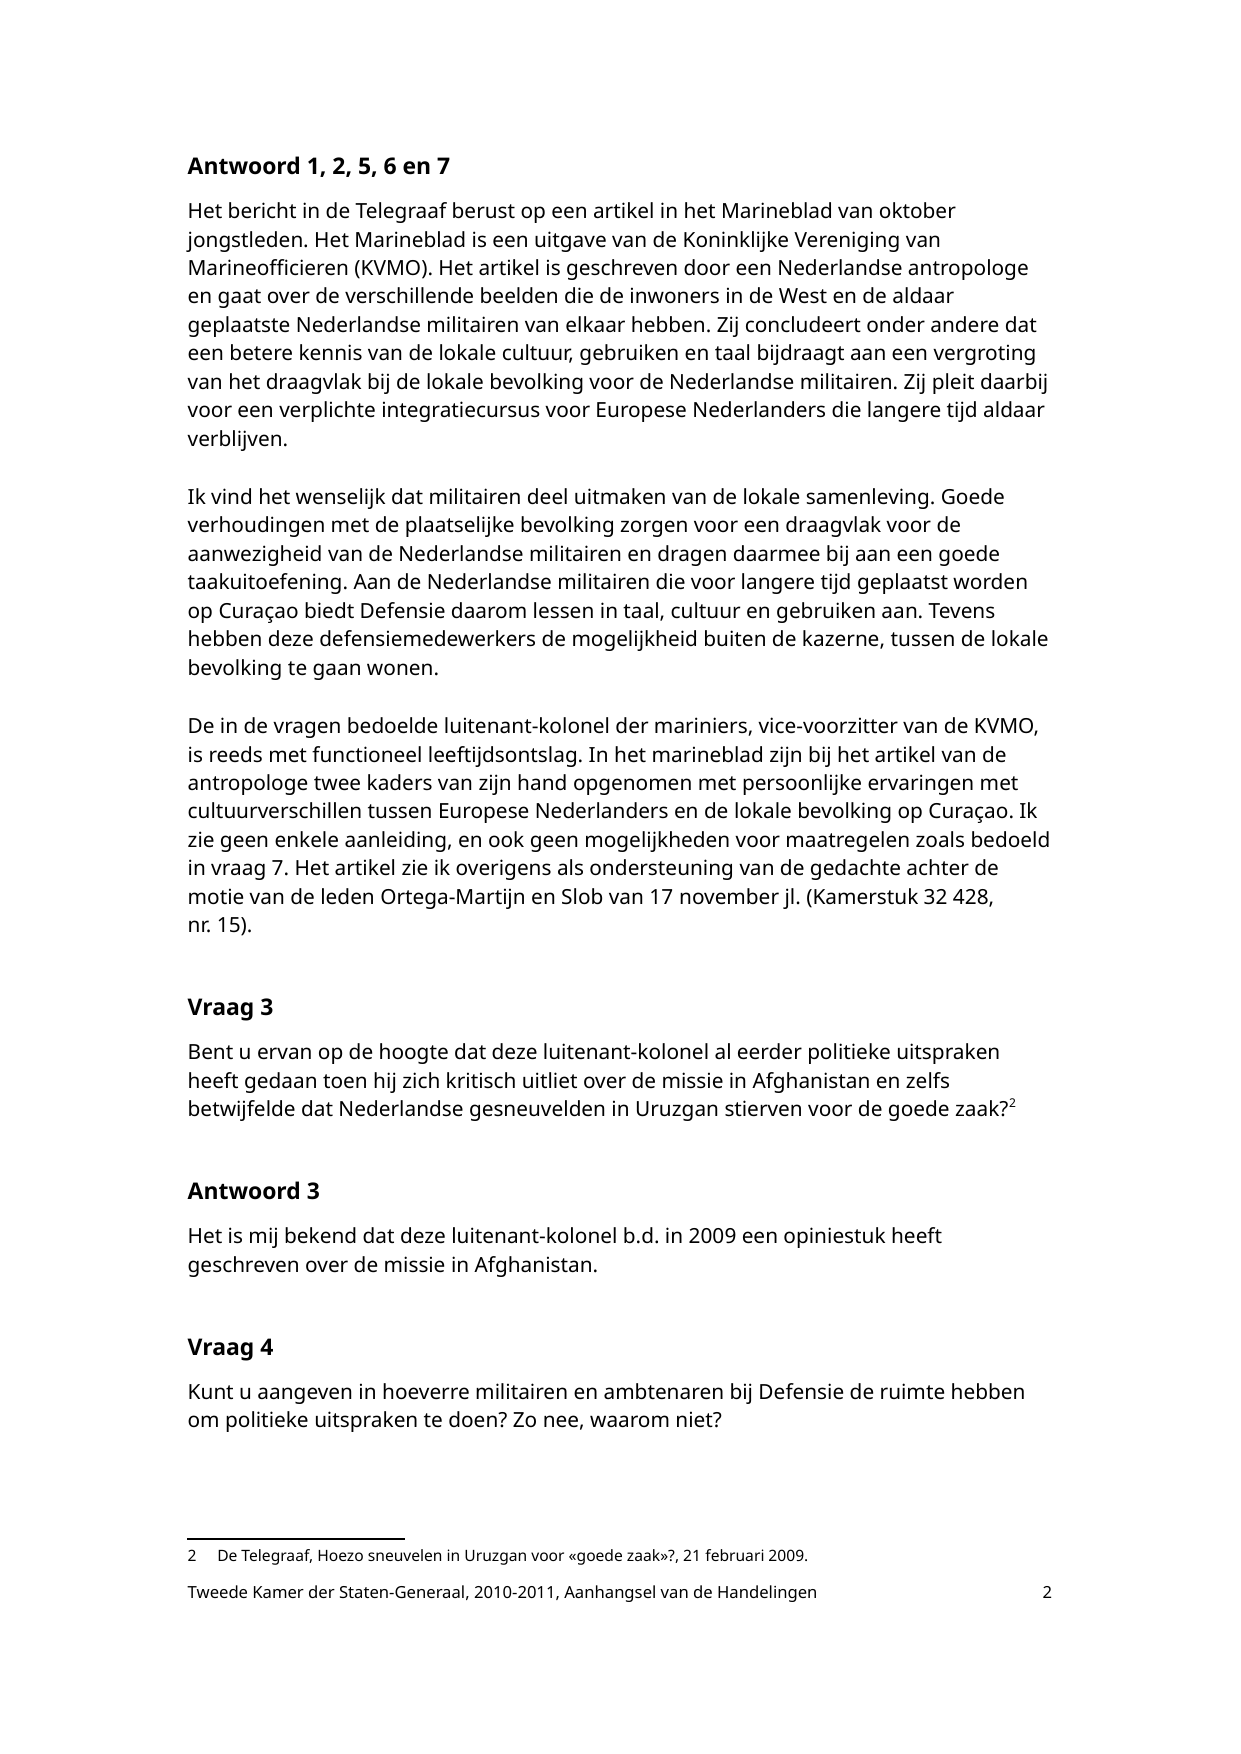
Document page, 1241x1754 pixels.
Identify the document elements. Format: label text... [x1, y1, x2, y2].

text Bent u ervan op de hoogte dat deze luitenant-kolonel al eerder politieke uitspraken heeft gedaan toen hij zich kritisch uitliet over de missie in Afghanistan en zelfs betwijfelde dat Nederlandse gesneuvelden in Uruzgan stierven voor de goede zaak? [187, 1037, 1053, 1123]
subtitle Vraag 4 [187, 1331, 1053, 1362]
text De Telegraaf, Hoezo sneuvelen in Uruzgan voor «goede zaak»?, 21 februari 2009. [187, 1538, 1053, 1566]
text Het bericht in de Telegraaf berust op een artikel in het Marineblad van oktober jongstleden. Het Marineblad is een uitgave van de Koninklijke Vereniging van Marineofficieren (KVMO). Het artikel is geschreven door een Nederlandse antropologe en gaat over de verschillende beelden die de inwoners in de West en de aldaar geplaatste Nederlandse militairen van elkaar hebben. Zij concludeert onder andere dat een betere kennis van de lokale cultuur, gebruiken en taal bijdraagt aan een vergroting van het draagvlak bij de lokale bevolking voor de Nederlandse militairen. Zij pleit daarbij voor een verplichte integratiecursus voor Europese Nederlanders die langere tijd aldaar verblijven. [187, 196, 1053, 452]
text Kunt u aangeven in hoeverre militairen en ambtenaren bij Defensie de ruimte hebben om politieke uitspraken te doen? Zo nee, waarom niet? [187, 1377, 1053, 1434]
text Ik vind het wenselijk dat militairen deel uitmaken van de lokale samenleving. Goede verhoudingen met de plaatselijke bevolking zorgen voor een draagvlak voor de aanwezigheid van de Nederlandse militairen en dragen daarmee bij aan een goede taakuitoefening. Aan de Nederlandse militairen die voor langere tijd geplaatst worden op Curaçao biedt Defensie daarom lessen in taal, cultuur en gebruiken aan. Tevens hebben deze defensiemedewerkers de mogelijkheid buiten de kazerne, tussen de lokale bevolking te gaan wonen. [187, 482, 1053, 681]
text Het is mij bekend dat deze luitenant-kolonel b.d. in 2009 een opiniestuk heeft geschreven over de missie in Afghanistan. [187, 1222, 1053, 1278]
subtitle Vraag 3 [187, 991, 1053, 1022]
subtitle Antwoord 3 [187, 1175, 1053, 1207]
text De in de vragen bedoelde luitenant-kolonel der mariniers, vice-voorzitter van de KVMO, is reeds met functioneel leeftijdsontslag. In het marineblad zijn bij het artikel van de antropologe twee kaders van zijn hand opgenomen met persoonlijke ervaringen met cultuurverschillen tussen Europese Nederlanders en de lokale bevolking op Curaçao. Ik zie geen enkele aanleiding, en ook geen mogelijkheden voor maatregelen zoals bedoeld in vraag 7. Het artikel zie ik overigens als ondersteuning van de gedachte achter de motie van de leden Ortega-Martijn en Slob van 17 november jl. (Kamerstuk 32 428, nr. 15). [187, 711, 1053, 939]
subtitle Antwoord 1, 2, 5, 6 en 7 [187, 150, 1053, 181]
